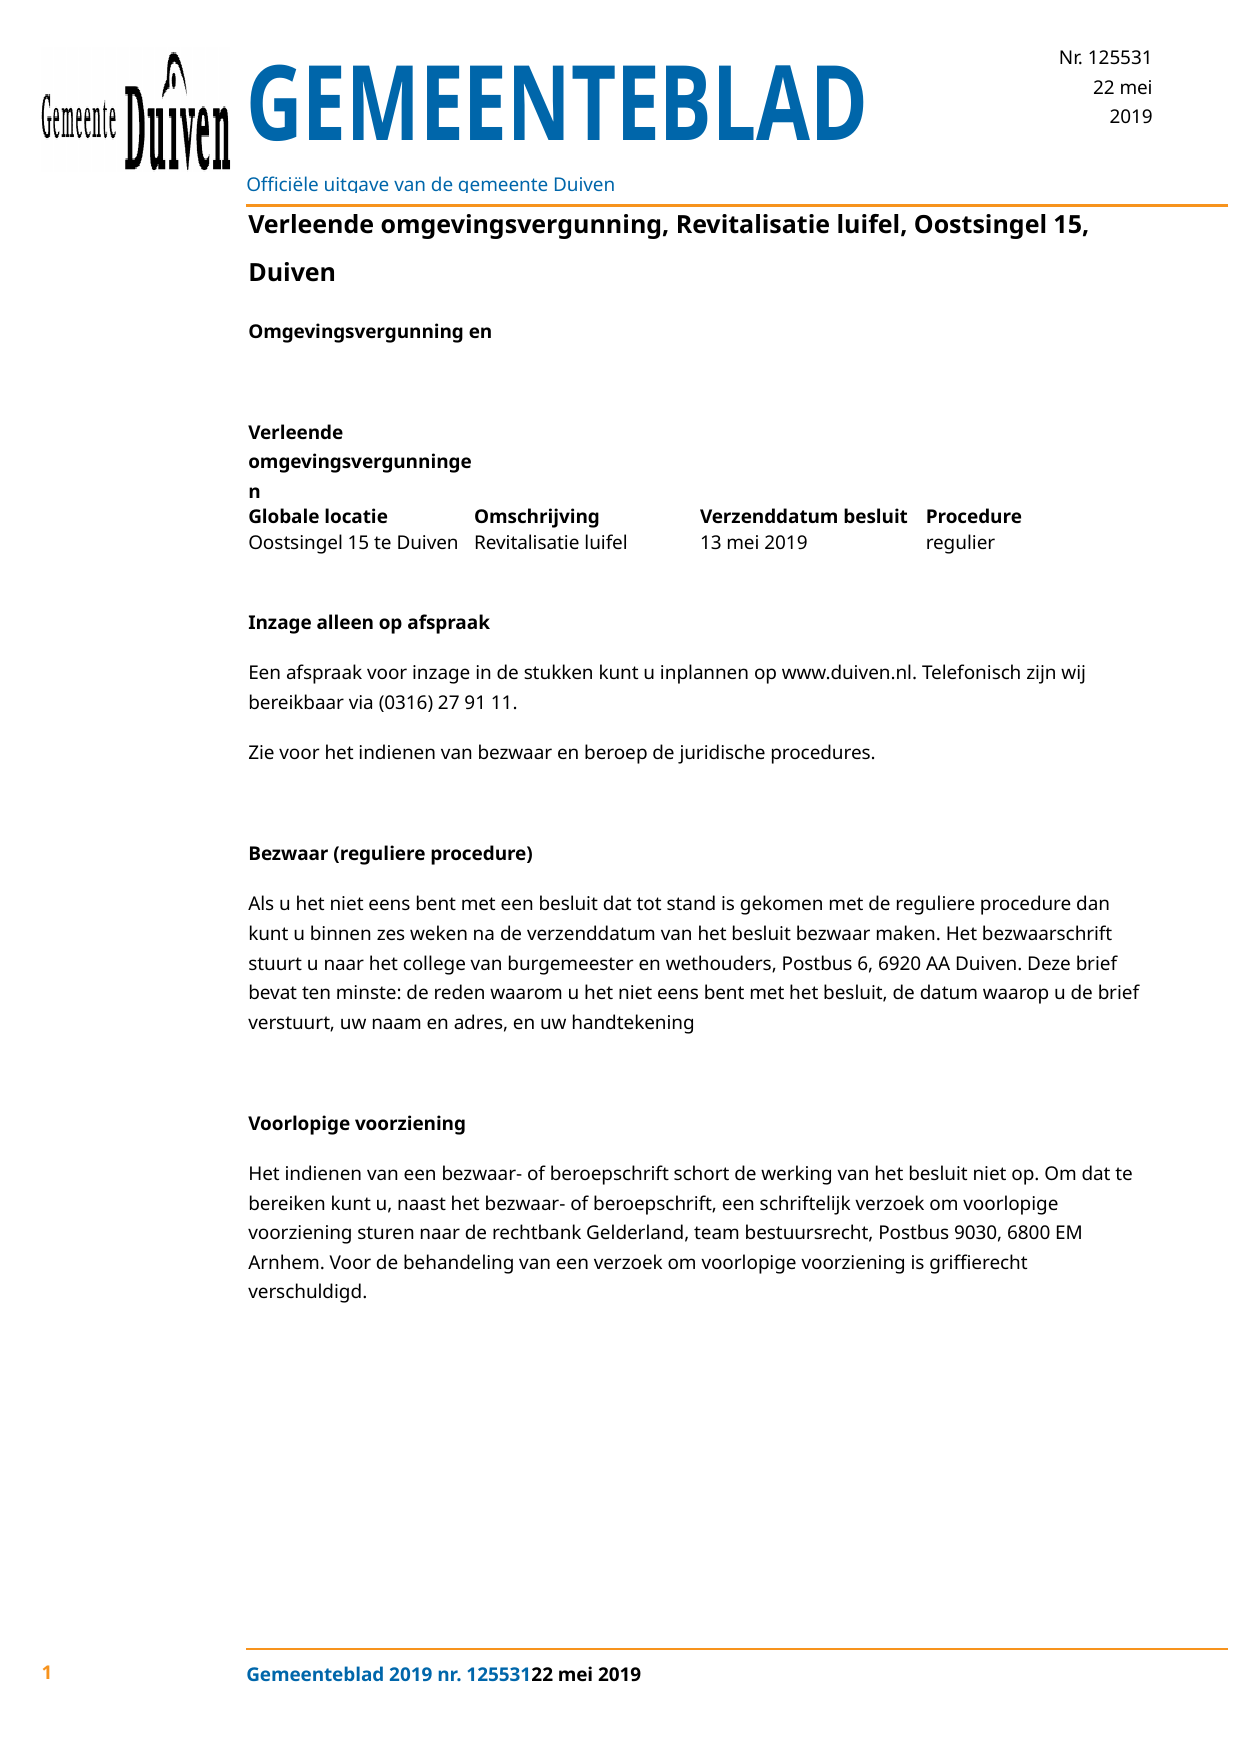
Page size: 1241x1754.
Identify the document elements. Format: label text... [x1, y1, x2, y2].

text Het indienen van een bezwaar- of beroepschrift schort de werking van het besluit niet op. Om dat te bereiken kunt u, naast het bezwaar- of beroepschrift, een schriftelijk verzoek om voorlopige voorziening sturen naar de rechtbank Gelderland, team bestuursrecht, Postbus 9030, 6800 EM Arnhem. Voor de behandeling van een verzoek om voorlopige voorziening is griffierecht verschuldigd. [248, 1160, 1152, 1304]
text Bezwaar (reguliere procedure) [248, 840, 1152, 866]
text Inzage alleen op afspraak [248, 609, 1152, 634]
table_cell Omschrijving [474, 504, 700, 529]
table_cell Procedure [926, 504, 1152, 529]
table_cell regulier [926, 530, 1152, 555]
table_cell 13 mei 2019 [700, 530, 926, 555]
text Als u het niet eens bent met een besluit dat tot stand is gekomen met de reguliere procedure dan kunt u binnen zes weken na de verzenddatum van het besluit bezwaar maken. Het bezwaarschrift stuurt u naar het college van burgemeester en wethouders, Postbus 6, 6920 AA Duiven. Deze brief bevat ten minste: de reden waarom u het niet eens bent met het besluit, de datum waarop u de brief verstuurt, uw naam en adres, en uw handtekening [248, 891, 1152, 1034]
text Zie voor het indienen van bezwaar en beroep de juridische procedures. [248, 739, 1152, 765]
picture [41, 47, 231, 172]
text Een afspraak voor inzage in de stukken kunt u inplannen op www.duiven.nl. Telefonisch zijn wij bereikbaar via (0316) 27 91 11. [248, 659, 1152, 714]
table_header Verleende omgevingsvergunningen [248, 419, 474, 504]
text Verleende omgevingsvergunning, Revitalisatie luifel, Oostsingel 15, Duiven [248, 207, 1152, 288]
text Omgevingsvergunning en [248, 318, 1152, 344]
table_cell Globale locatie [248, 504, 474, 529]
table_cell Oostsingel 15 te Duiven [248, 530, 474, 555]
text Voorlopige voorziening [248, 1110, 1152, 1135]
table_cell Verzenddatum besluit [700, 504, 926, 529]
table_cell Revitalisatie luifel [474, 530, 700, 555]
